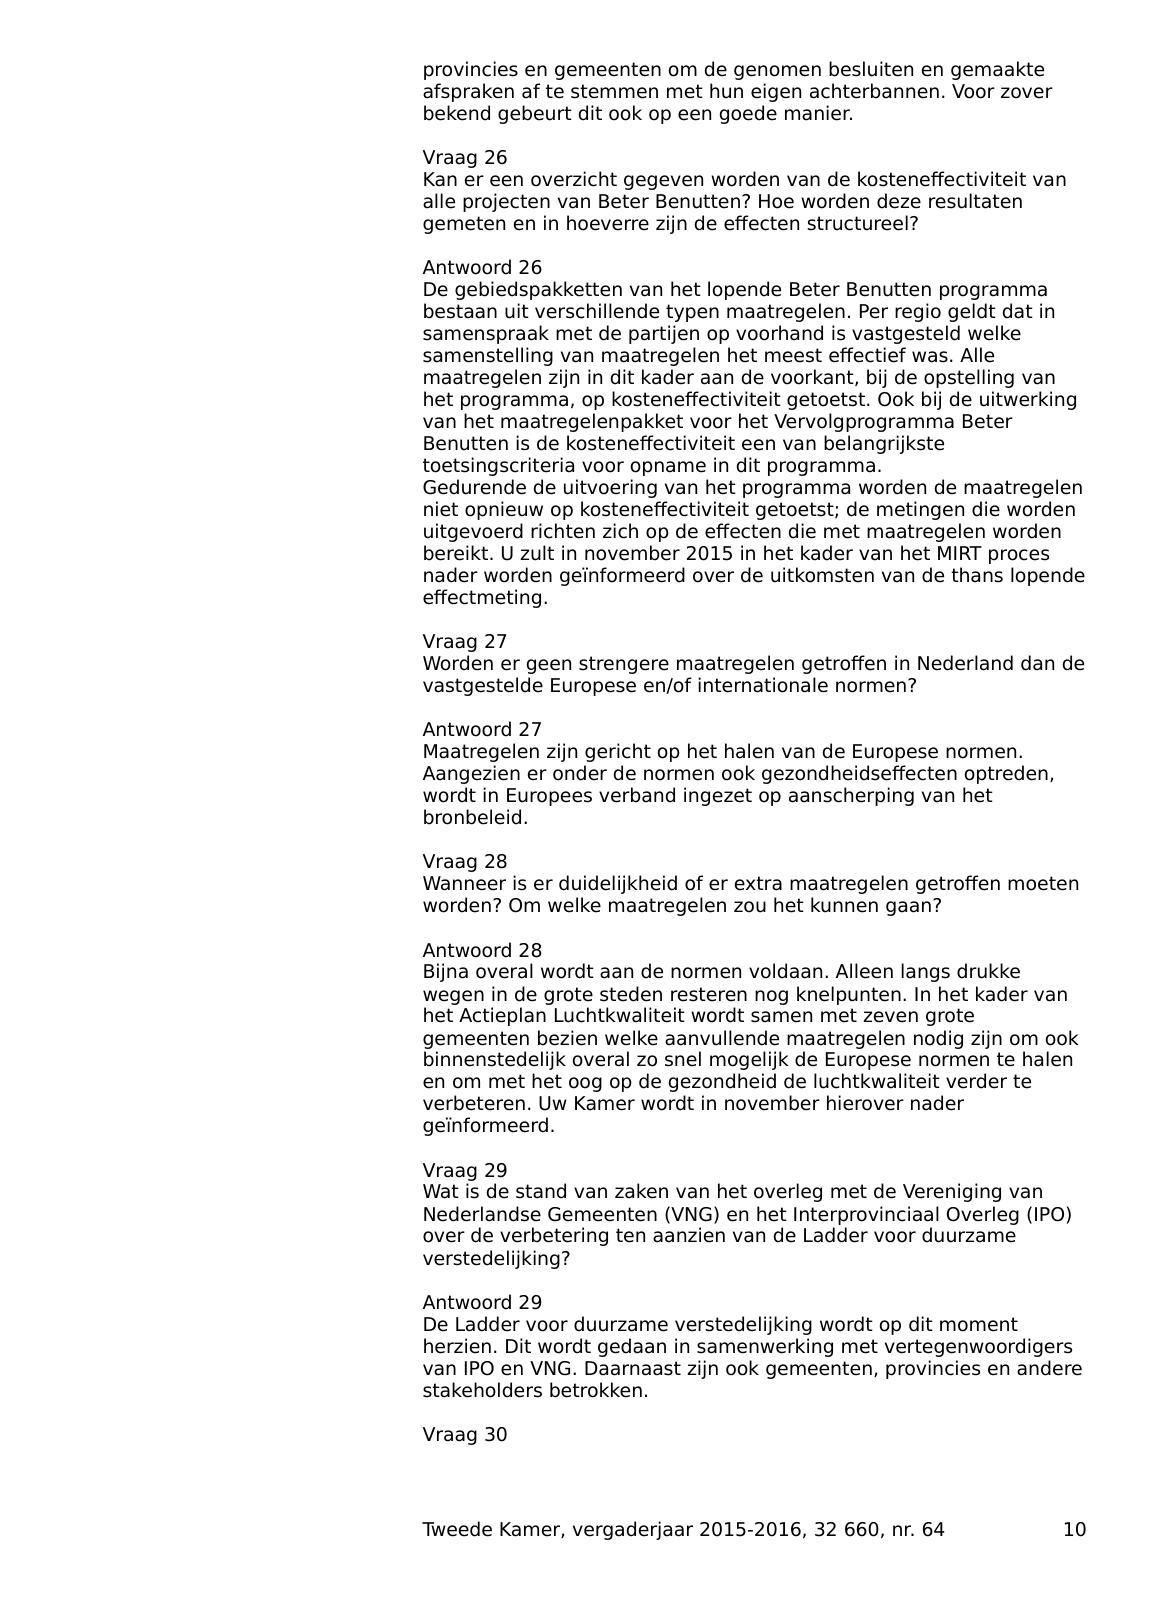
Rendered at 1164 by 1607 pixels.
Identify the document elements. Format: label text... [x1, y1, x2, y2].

text provincies en gemeenten om de genomen besluiten en gemaakte afspraken af te stemmen met hun eigen achterbannen. Voor zover bekend gebeurt dit ook op een goede manier. [422, 59, 1087, 125]
text Worden er geen strengere maatregelen getroffen in Nederland dan de vastgestelde Europese en/of internationale normen? [422, 653, 1087, 697]
text Antwoord 29 [422, 1292, 1087, 1313]
text De gebiedspakketten van het lopende Beter Benutten programma bestaan uit verschillende typen maatregelen. Per regio geldt dat in samenspraak met de partijen op voorhand is vastgesteld welke samenstelling van maatregelen het meest effectief was. Alle maatregelen zijn in dit kader aan de voorkant, bij de opstelling van het programma, op kosteneffectiviteit getoetst. Ook bij de uitwerking van het maatregelenpakket voor het Vervolgprogramma Beter Benutten is de kosteneffectiviteit een van belangrijkste toetsingscriteria voor opname in dit programma. [422, 279, 1087, 477]
text De Ladder voor duurzame verstedelijking wordt op dit moment herzien. Dit wordt gedaan in samenwerking met vertegenwoordigers van IPO en VNG. Daarnaast zijn ook gemeenten, provincies en andere stakeholders betrokken. [422, 1313, 1087, 1401]
text Gedurende de uitvoering van het programma worden de maatregelen niet opnieuw op kosteneffectiviteit getoetst; de metingen die worden uitgevoerd richten zich op de effecten die met maatregelen worden bereikt. U zult in november 2015 in het kader van het MIRT proces nader worden geïnformeerd over de uitkomsten van de thans lopende effectmeting. [422, 477, 1087, 609]
text Vraag 29 [422, 1159, 1087, 1181]
text Wanneer is er duidelijkheid of er extra maatregelen getroffen moeten worden? Om welke maatregelen zou het kunnen gaan? [422, 873, 1087, 917]
text Antwoord 28 [422, 939, 1087, 961]
text Antwoord 26 [422, 257, 1087, 279]
text Wat is de stand van zaken van het overleg met de Vereniging van Nederlandse Gemeenten (VNG) en het Interprovinciaal Overleg (IPO) over de verbetering ten aanzien van de Ladder voor duurzame verstedelijking? [422, 1181, 1087, 1269]
text Vraag 26 [422, 147, 1087, 169]
text Vraag 30 [422, 1424, 1087, 1446]
text Bijna overal wordt aan de normen voldaan. Alleen langs drukke wegen in de grote steden resteren nog knelpunten. In het kader van het Actieplan Luchtkwaliteit wordt samen met zeven grote gemeenten bezien welke aanvullende maatregelen nodig zijn om ook binnenstedelijk overal zo snel mogelijk de Europese normen te halen en om met het oog op de gezondheid de luchtkwaliteit verder te verbeteren. Uw Kamer wordt in november hierover nader geïnformeerd. [422, 961, 1087, 1137]
text Maatregelen zijn gericht op het halen van de Europese normen. Aangezien er onder de normen ook gezondheidseffecten optreden, wordt in Europees verband ingezet op aanscherping van het bronbeleid. [422, 741, 1087, 829]
text Kan er een overzicht gegeven worden van de kosteneffectiviteit van alle projecten van Beter Benutten? Hoe worden deze resultaten gemeten en in hoeverre zijn de effecten structureel? [422, 169, 1087, 235]
text Antwoord 27 [422, 719, 1087, 741]
text Vraag 28 [422, 851, 1087, 873]
text Vraag 27 [422, 631, 1087, 653]
